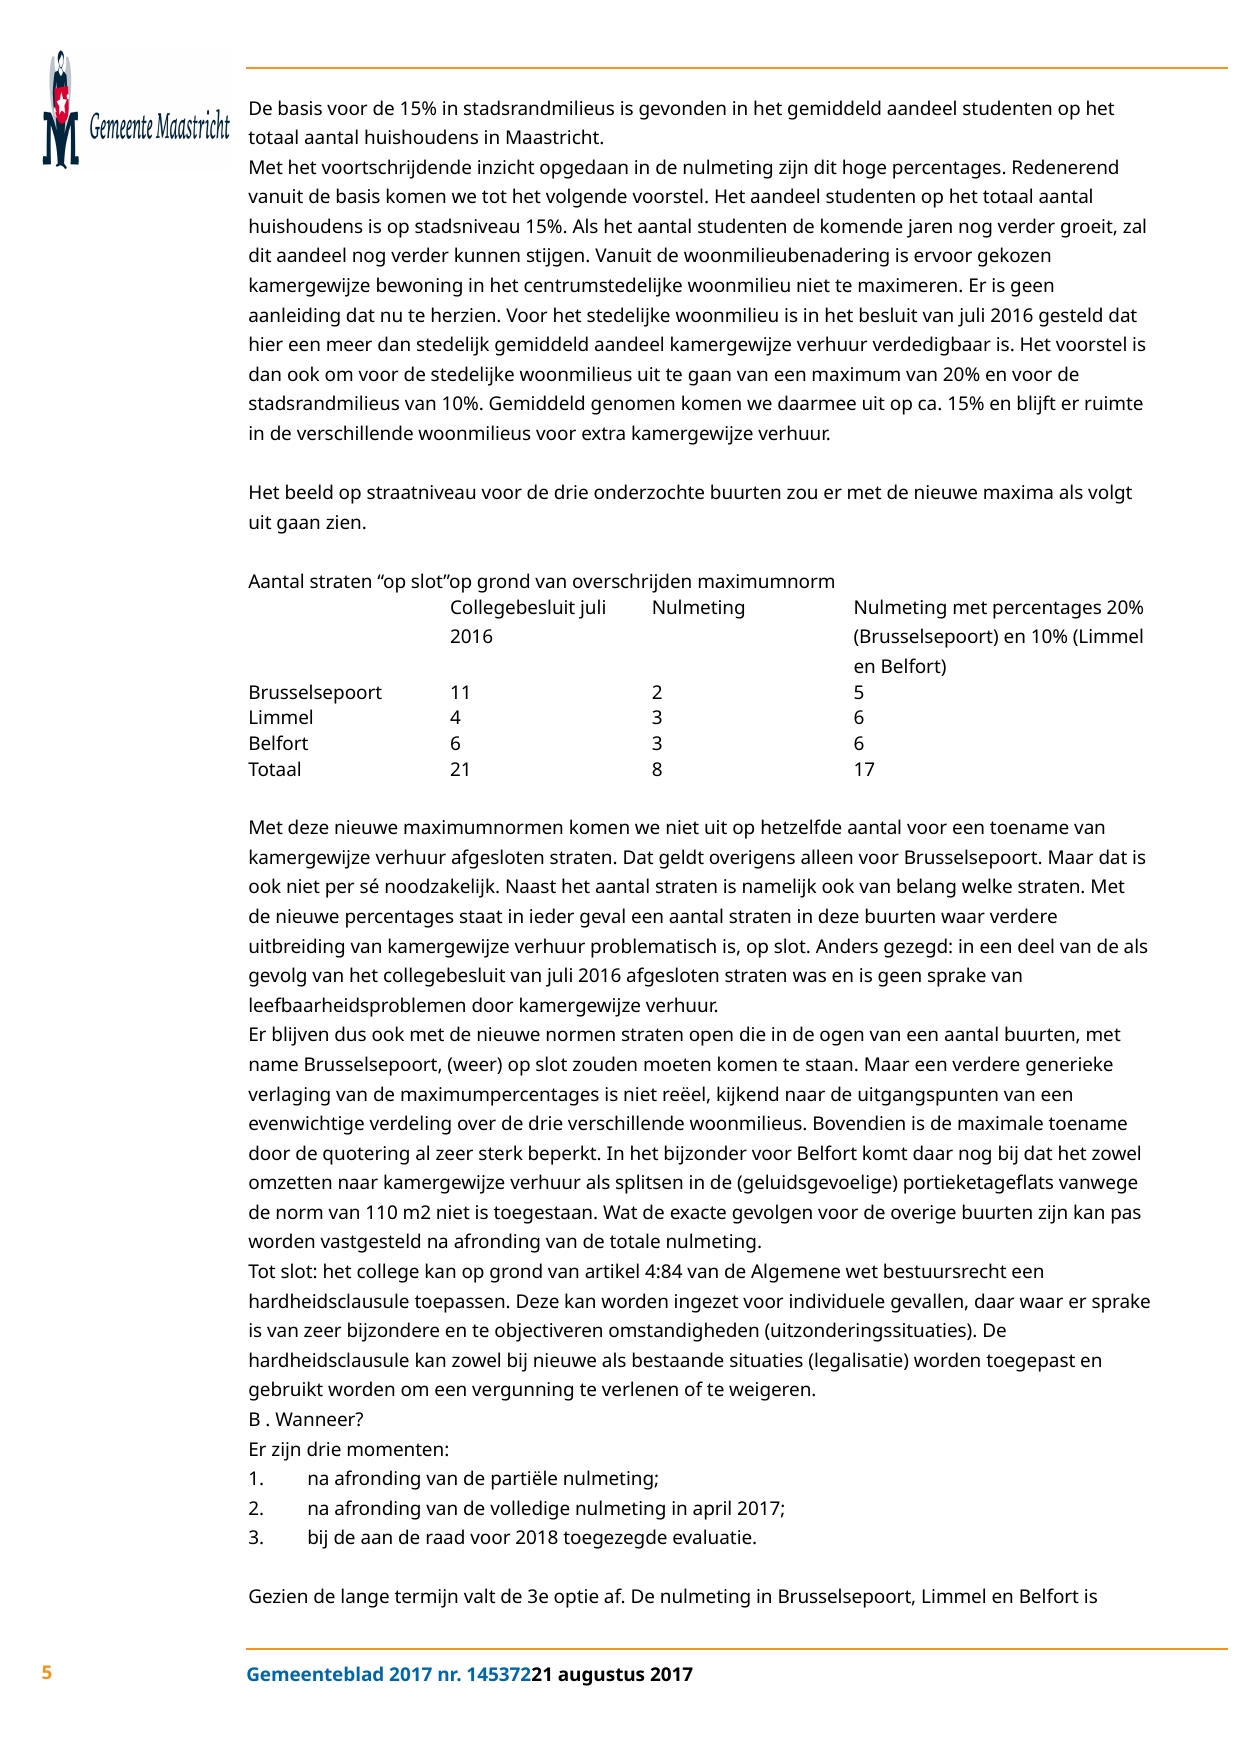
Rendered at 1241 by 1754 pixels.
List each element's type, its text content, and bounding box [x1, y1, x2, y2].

text B . Wanneer? [248, 1406, 1152, 1432]
table_cell Collegebesluit juli 2016 [450, 594, 652, 679]
table_cell 17 [853, 756, 1152, 782]
text De basis voor de 15% in stadsrandmilieus is gevonden in het gemiddeld aandeel studenten op het totaal aantal huishoudens in Maastricht. [248, 95, 1152, 150]
table_cell 21 [450, 756, 652, 782]
table_cell Totaal [248, 756, 450, 782]
text Er blijven dus ook met de nieuwe normen straten open die in de ogen van een aantal buurten, met name Brusselsepoort, (weer) op slot zouden moeten komen te staan. Maar een verdere generieke verlaging van de maximumpercentages is niet reëel, kijkend naar de uitgangspunten van een evenwichtige verdeling over de drie verschillende woonmilieus. Bovendien is de maximale toename door de quotering al zeer sterk beperkt. In het bijzonder voor Belfort komt daar nog bij dat het zowel omzetten naar kamergewijze verhuur als splitsen in de (geluidsgevoelige) portieketageflats vanwege de norm van 110 m2 niet is toegestaan. Wat de exacte gevolgen voor de overige buurten zijn kan pas worden vastgesteld na afronding van de totale nulmeting. [248, 1022, 1152, 1254]
text Gezien de lange termijn valt de 3e optie af. De nulmeting in Brusselsepoort, Limmel en Belfort is [248, 1584, 1152, 1609]
table_cell 5 [853, 679, 1152, 704]
table_cell 2 [652, 679, 853, 704]
table_cell 11 [450, 679, 652, 704]
list bij de aan de raad voor 2018 toegezegde evaluatie. [248, 1524, 1152, 1550]
table_cell 6 [853, 730, 1152, 756]
table_cell Nulmeting [652, 594, 853, 679]
table_header Aantal straten “op slot”op grond van overschrijden maximumnorm [248, 568, 1152, 594]
table_cell Brusselsepoort [248, 679, 450, 704]
table_cell 6 [853, 705, 1152, 730]
text Met het voortschrijdende inzicht opgedaan in de nulmeting zijn dit hoge percentages. Redenerend vanuit de basis komen we tot het volgende voorstel. Het aandeel studenten op het totaal aantal huishoudens is op stadsniveau 15%. Als het aantal studenten de komende jaren nog verder groeit, zal dit aandeel nog verder kunnen stijgen. Vanuit de woonmilieubenadering is ervoor gekozen kamergewijze bewoning in het centrumstedelijke woonmilieu niet te maximeren. Er is geen aanleiding dat nu te herzien. Voor het stedelijke woonmilieu is in het besluit van juli 2016 gesteld dat hier een meer dan stedelijk gemiddeld aandeel kamergewijze verhuur verdedigbaar is. Het voorstel is dan ook om voor de stedelijke woonmilieus uit te gaan van een maximum van 20% en voor de stadsrandmilieus van 10%. Gemiddeld genomen komen we daarmee uit op ca. 15% en blijft er ruimte in de verschillende woonmilieus voor extra kamergewijze verhuur. [248, 154, 1152, 446]
table_cell 3 [652, 730, 853, 756]
table_cell [248, 594, 450, 679]
table_cell Nulmeting met percentages 20% (Brusselsepoort) en 10% (Limmel en Belfort) [853, 594, 1152, 679]
table_cell Limmel [248, 705, 450, 730]
table_cell 3 [652, 705, 853, 730]
text Met deze nieuwe maximumnormen komen we niet uit op hetzelfde aantal voor een toename van kamergewijze verhuur afgesloten straten. Dat geldt overigens alleen voor Brusselsepoort. Maar dat is ook niet per sé noodzakelijk. Naast het aantal straten is namelijk ook van belang welke straten. Met de nieuwe percentages staat in ieder geval een aantal straten in deze buurten waar verdere uitbreiding van kamergewijze verhuur problematisch is, op slot. Anders gezegd: in een deel van de als gevolg van het collegebesluit van juli 2016 afgesloten straten was en is geen sprake van leefbaarheidsproblemen door kamergewijze verhuur. [248, 814, 1152, 1018]
table_cell Belfort [248, 730, 450, 756]
text Er zijn drie momenten: [248, 1436, 1152, 1462]
text Tot slot: het college kan op grond van artikel 4:84 van de Algemene wet bestuursrecht een hardheidsclausule toepassen. Deze kan worden ingezet voor individuele gevallen, daar waar er sprake is van zeer bijzondere en te objectiveren omstandigheden (uitzonderingssituaties). De hardheidsclausule kan zowel bij nieuwe als bestaande situaties (legalisatie) worden toegepast en gebruikt worden om een vergunning te verlenen of te weigeren. [248, 1258, 1152, 1402]
text Het beeld op straatniveau voor de drie onderzochte buurten zou er met de nieuwe maxima als volgt uit gaan zien. [248, 479, 1152, 535]
list na afronding van de partiële nulmeting; [248, 1465, 1152, 1491]
table_cell 6 [450, 730, 652, 756]
table_cell 8 [652, 756, 853, 782]
list na afronding van de volledige nulmeting in april 2017; [248, 1495, 1152, 1521]
table_cell 4 [450, 705, 652, 730]
picture [41, 47, 231, 172]
